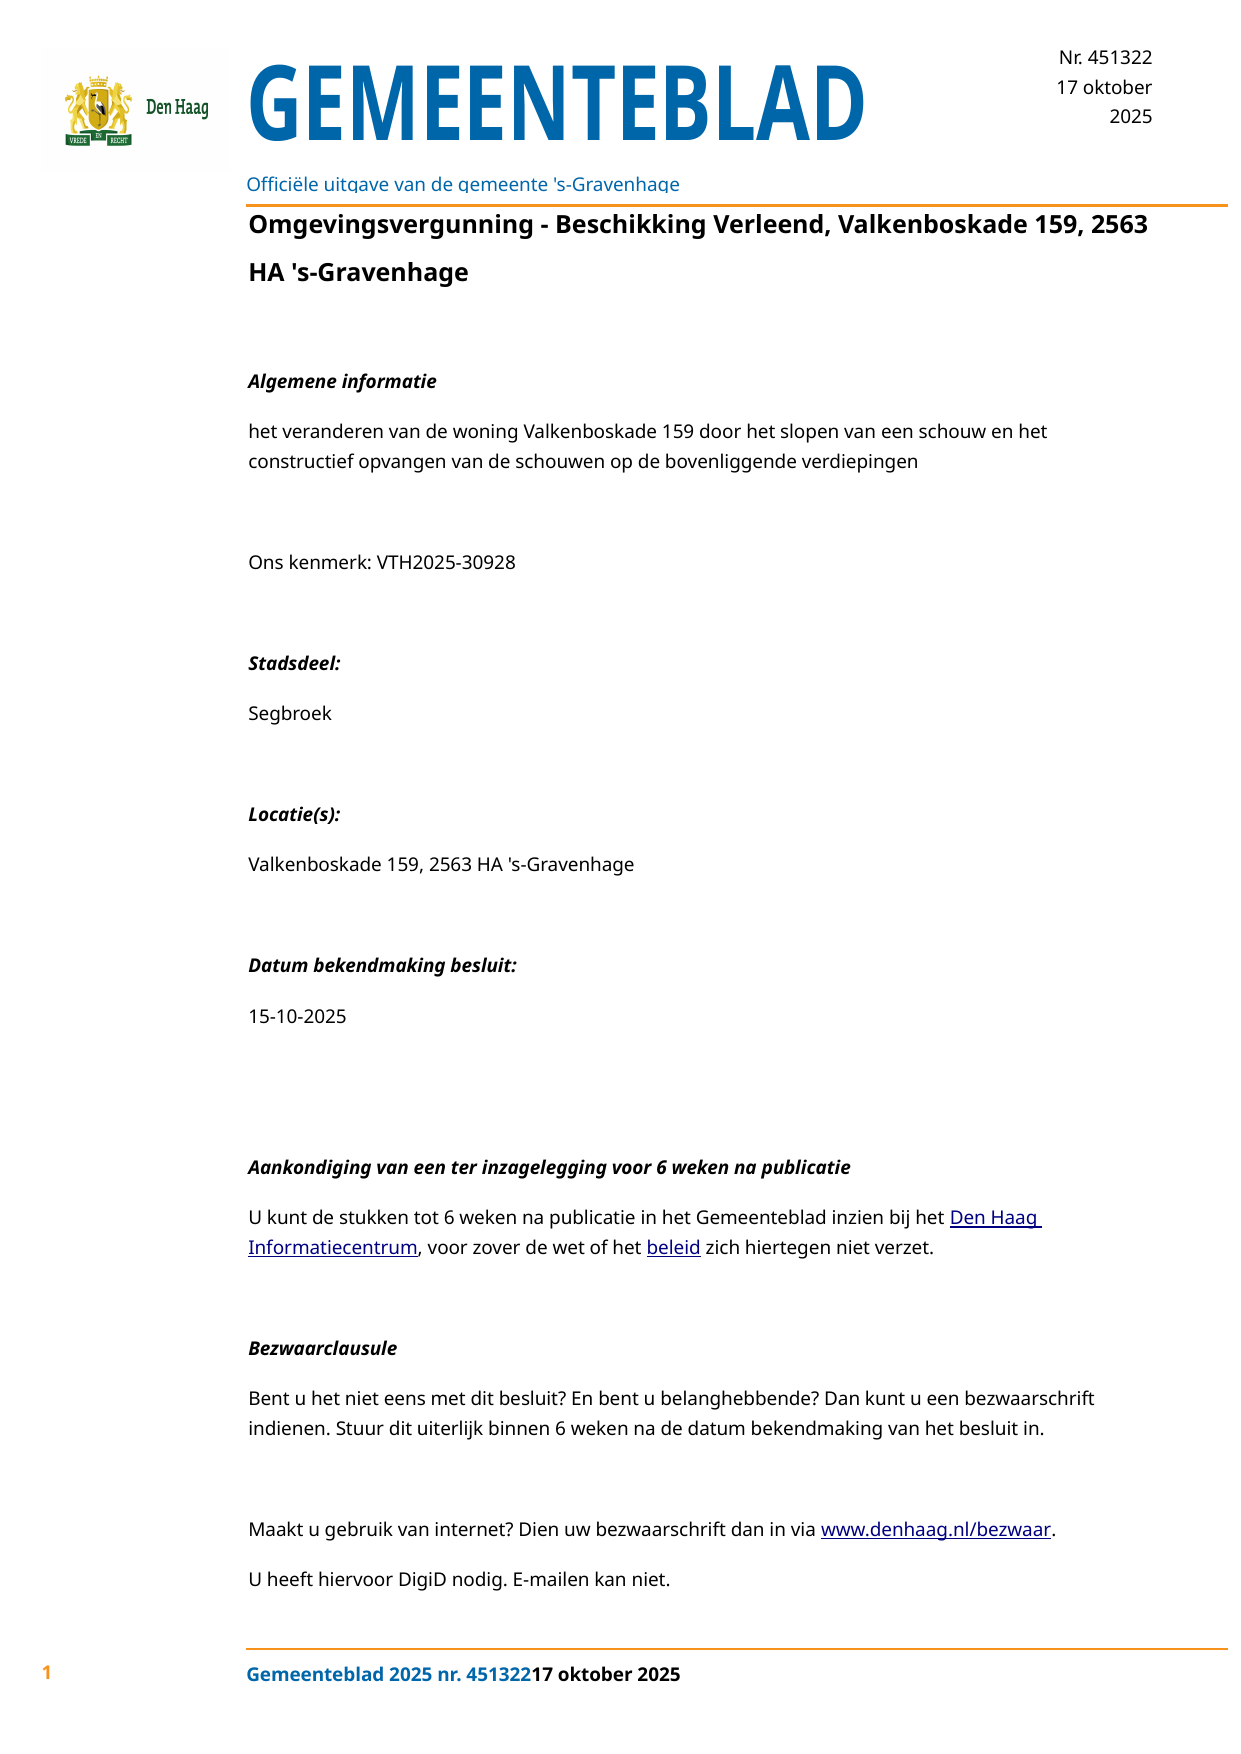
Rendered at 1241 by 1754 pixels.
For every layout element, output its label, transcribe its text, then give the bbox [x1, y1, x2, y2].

text Maakt u gebruik van internet? Dien uw bezwaarschrift dan in via www.denhaag.nl/bezwaar. [248, 1516, 1152, 1542]
text Locatie(s): [248, 801, 1152, 827]
text Algemene informatie [248, 368, 1152, 394]
text U heeft hiervoor DigiD nodig. E-mailen kan niet. [248, 1566, 1152, 1592]
text Omgevingsvergunning - Beschikking Verleend, Valkenboskade 159, 2563 HA 's-Gravenhage [248, 207, 1152, 288]
text Segbroek [248, 700, 1152, 726]
picture [41, 47, 231, 172]
text Stadsdeel: [248, 650, 1152, 676]
text het veranderen van de woning Valkenboskade 159 door het slopen van een schouw en het constructief opvangen van de schouwen op de bovenliggende verdiepingen [248, 419, 1152, 474]
text Aankondiging van een ter inzagelegging voor 6 weken na publicatie [248, 1154, 1152, 1180]
text Datum bekendmaking besluit: [248, 952, 1152, 978]
text Ons kenmerk: VTH2025-30928 [248, 549, 1152, 575]
text Bezwaarclausule [248, 1335, 1152, 1361]
text Valkenboskade 159, 2563 HA 's-Gravenhage [248, 852, 1152, 877]
text U kunt de stukken tot 6 weken na publicatie in het Gemeenteblad inzien bij het Den Haag Informatiecentrum, voor zover de wet of het beleid zich hiertegen niet verzet. [248, 1204, 1152, 1260]
text Bent u het niet eens met dit besluit? En bent u belanghebbende? Dan kunt u een bezwaarschrift indienen. Stuur dit uiterlijk binnen 6 weken na de datum bekendmaking van het besluit in. [248, 1385, 1152, 1441]
text 15-10-2025 [248, 1003, 1152, 1029]
